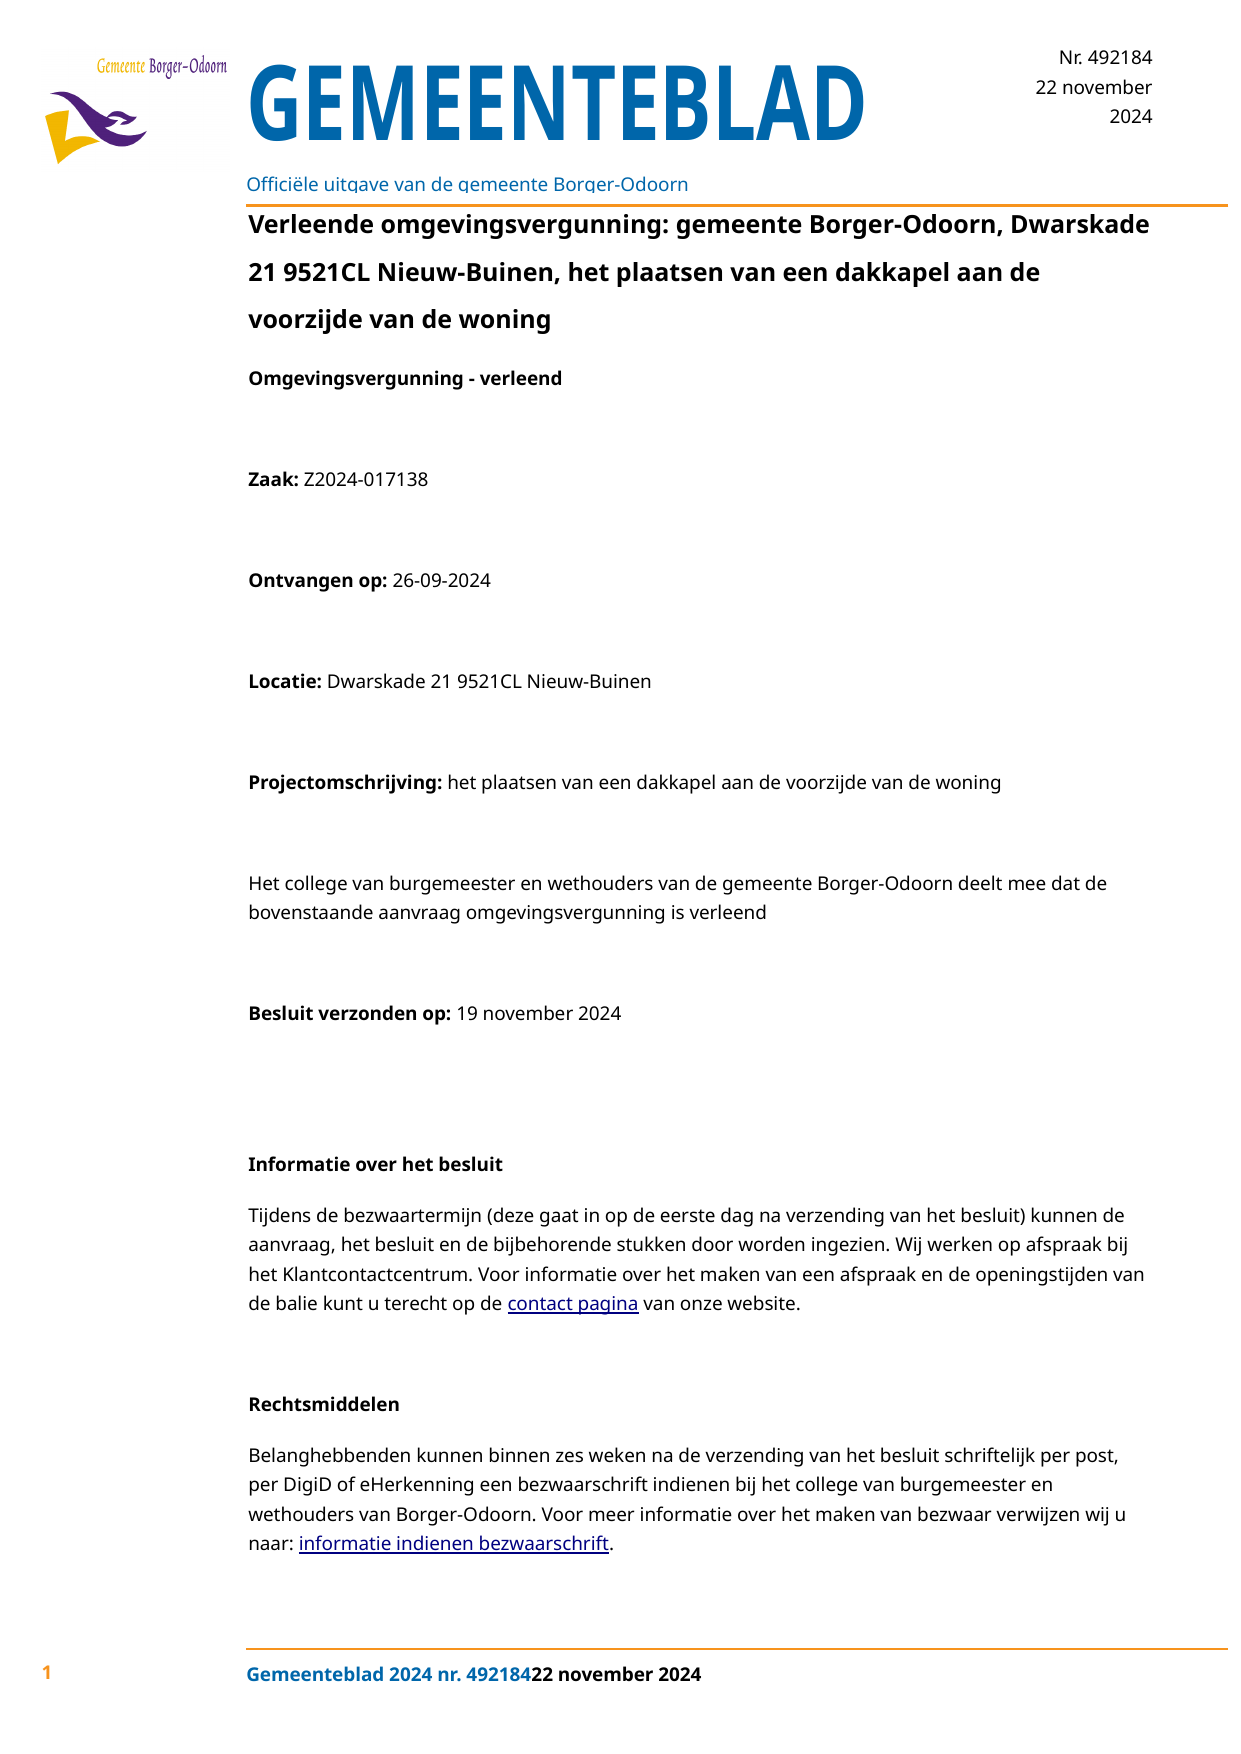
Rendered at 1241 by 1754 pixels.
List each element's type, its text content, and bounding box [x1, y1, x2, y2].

text Informatie over het besluit [248, 1151, 1152, 1177]
text Zaak: Z2024-017138 [248, 466, 1152, 492]
text Omgevingsvergunning - verleend [248, 366, 1152, 391]
text Belanghebbenden kunnen binnen zes weken na de verzending van het besluit schriftelijk per post, per DigiD of eHerkenning een bezwaarschrift indienen bij het college van burgemeester en wethouders van Borger-Odoorn. Voor meer informatie over het maken van bezwaar verwijzen wij u naar: informatie indienen bezwaarschrift. [248, 1442, 1152, 1556]
text Verleende omgevingsvergunning: gemeente Borger-Odoorn, Dwarskade 21 9521CL Nieuw-Buinen, het plaatsen van een dakkapel aan de voorzijde van de woning [248, 207, 1152, 336]
text Locatie: Dwarskade 21 9521CL Nieuw-Buinen [248, 668, 1152, 694]
text Ontvangen op: 26-09-2024 [248, 567, 1152, 593]
text Besluit verzonden op: 19 november 2024 [248, 1000, 1152, 1026]
text Het college van burgemeester en wethouders van de gemeente Borger-Odoorn deelt mee dat de bovenstaande aanvraag omgevingsvergunning is verleend [248, 870, 1152, 925]
picture [41, 47, 231, 172]
text Rechtsmiddelen [248, 1391, 1152, 1417]
text Projectomschrijving: het plaatsen van een dakkapel aan de voorzijde van de woning [248, 769, 1152, 794]
text Tijdens de bezwaartermijn (deze gaat in op de eerste dag na verzending van het besluit) kunnen de aanvraag, het besluit en de bijbehorende stukken door worden ingezien. Wij werken op afspraak bij het Klantcontactcentrum. Voor informatie over het maken van een afspraak en de openingstijden van de balie kunt u terecht op de contact pagina van onze website. [248, 1202, 1152, 1316]
